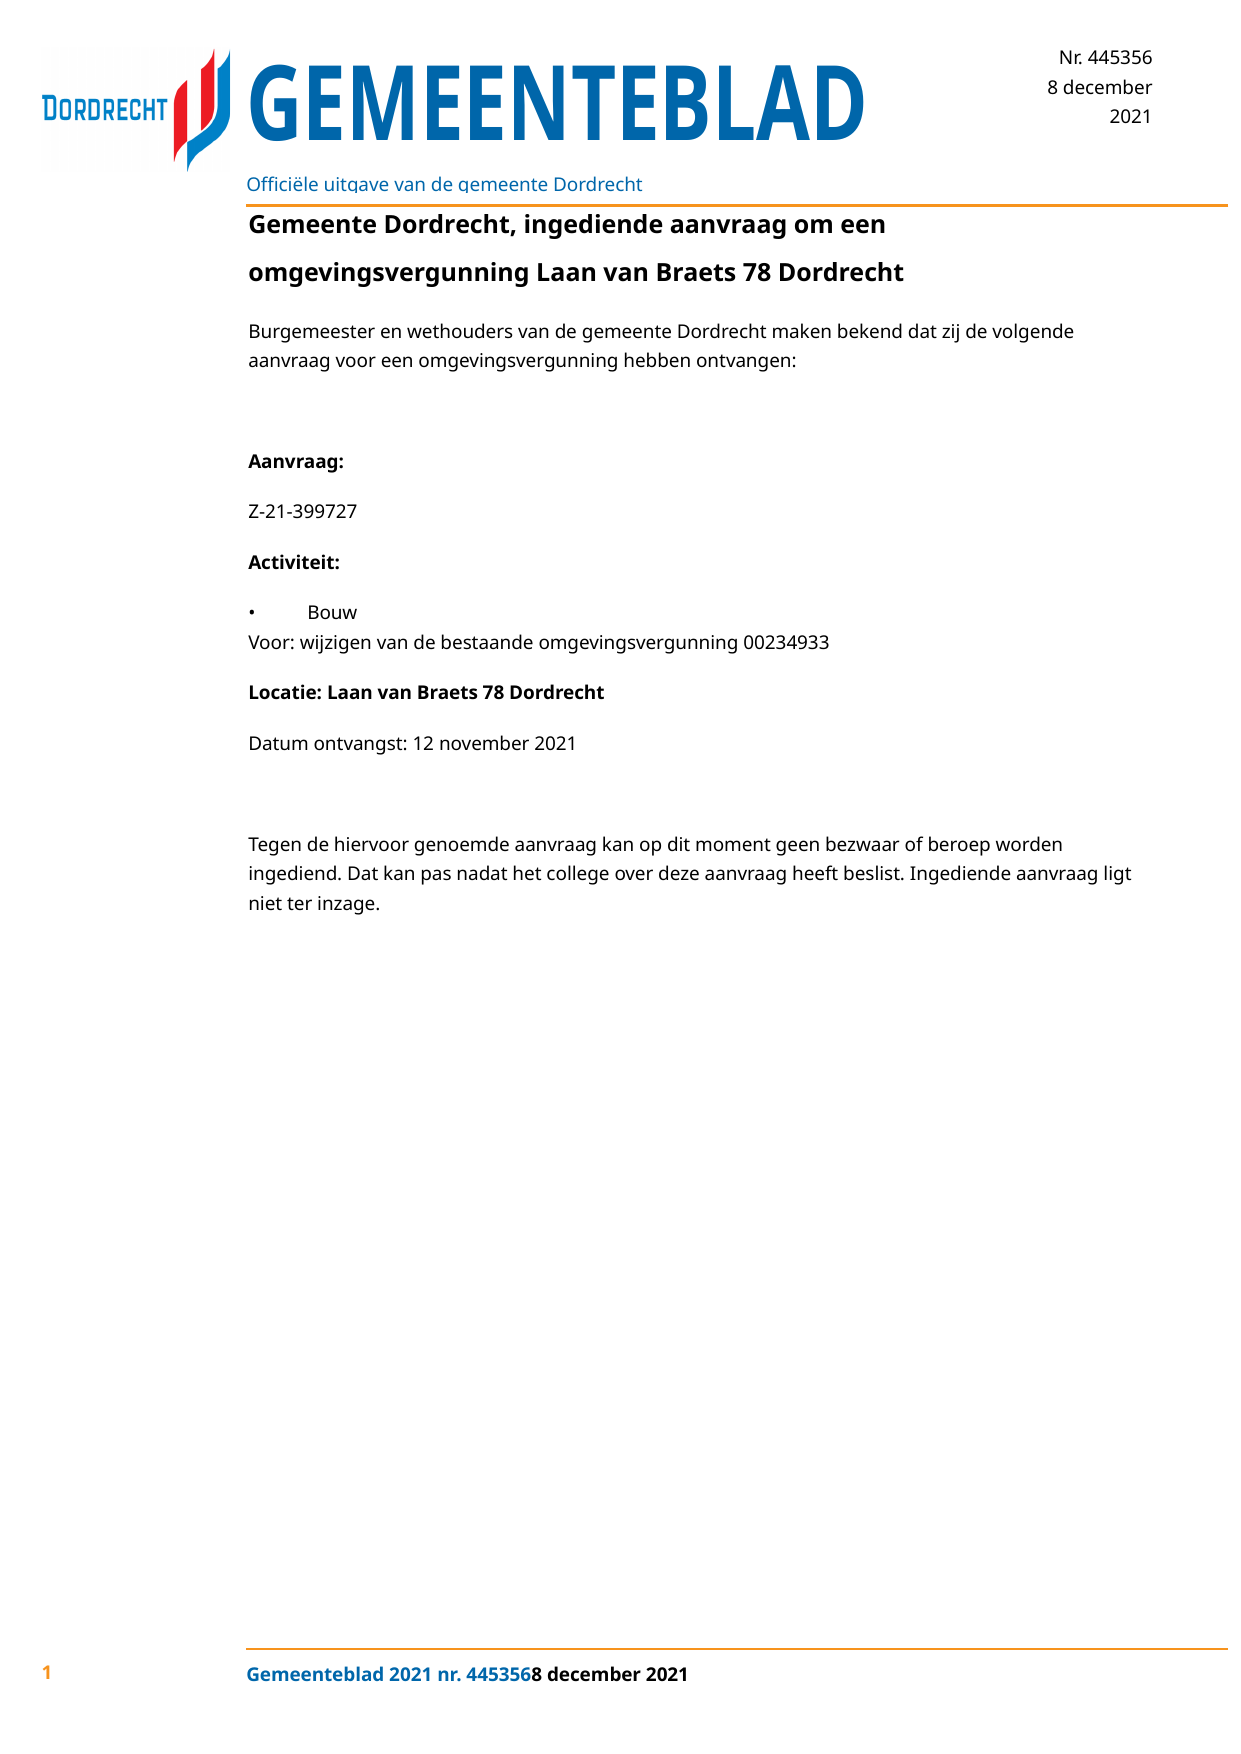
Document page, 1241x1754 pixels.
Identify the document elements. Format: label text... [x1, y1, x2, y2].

picture [41, 47, 231, 172]
text Locatie: Laan van Braets 78 Dordrecht [248, 679, 1152, 705]
text Tegen de hiervoor genoemde aanvraag kan op dit moment geen bezwaar of beroep worden ingediend. Dat kan pas nadat het college over deze aanvraag heeft beslist. Ingediende aanvraag ligt niet ter inzage. [248, 831, 1152, 916]
text Aanvraag: [248, 448, 1152, 474]
text Datum ontvangst: 12 november 2021 [248, 730, 1152, 756]
text Z-21-399727 [248, 499, 1152, 524]
list Bouw [248, 599, 1152, 625]
text Gemeente Dordrecht, ingediende aanvraag om een omgevingsvergunning Laan van Braets 78 Dordrecht [248, 207, 1152, 288]
text Burgemeester en wethouders van de gemeente Dordrecht maken bekend dat zij de volgende aanvraag voor een omgevingsvergunning hebben ontvangen: [248, 318, 1152, 373]
text Voor: wijzigen van de bestaande omgevingsvergunning 00234933 [248, 629, 1152, 655]
text Activiteit: [248, 549, 1152, 575]
